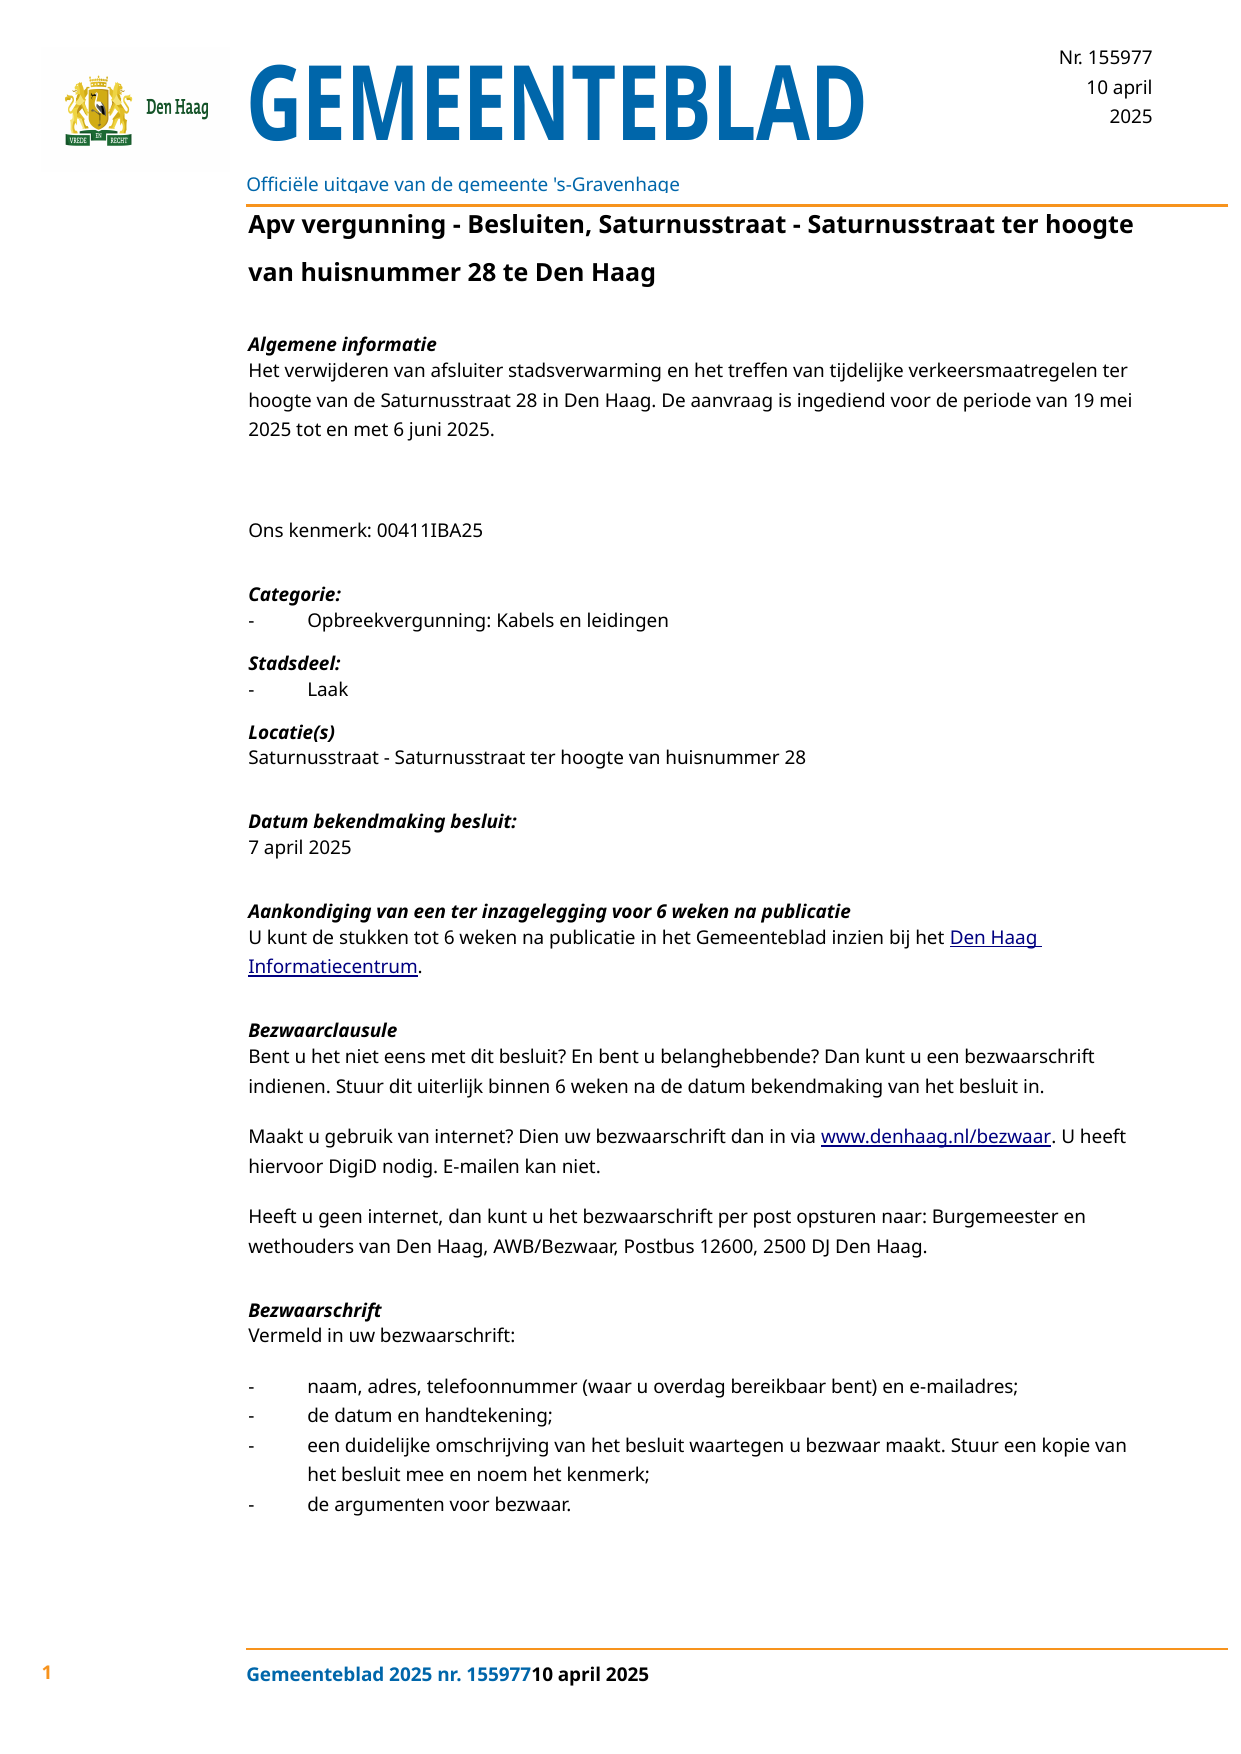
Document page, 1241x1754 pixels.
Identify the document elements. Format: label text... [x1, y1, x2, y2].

text Apv vergunning - Besluiten, Saturnusstraat - Saturnusstraat ter hoogte van huisnummer 28 te Den Haag [248, 207, 1152, 288]
text Ons kenmerk: 00411IBA25 [248, 517, 1152, 543]
list een duidelijke omschrijving van het besluit waartegen u bezwaar maakt. Stuur een kopie van het besluit mee en noem het kenmerk; [248, 1432, 1152, 1487]
list de datum en handtekening; [248, 1402, 1152, 1428]
text Aankondiging van een ter inzagelegging voor 6 weken na publicatie [248, 898, 1152, 924]
text Bezwaarclausule [248, 1017, 1152, 1043]
text 7 april 2025 [248, 834, 1152, 860]
text U kunt de stukken tot 6 weken na publicatie in het Gemeenteblad inzien bij het Den Haag Informatiecentrum. [248, 924, 1152, 979]
text Datum bekendmaking besluit: [248, 808, 1152, 834]
text Het verwijderen van afsluiter stadsverwarming en het treffen van tijdelijke verkeersmaatregelen ter hoogte van de Saturnusstraat 28 in Den Haag. De aanvraag is ingediend voor de periode van 19 mei 2025 tot en met 6 juni 2025. [248, 357, 1152, 442]
text Heeft u geen internet, dan kunt u het bezwaarschrift per post opsturen naar: Burgemeester en wethouders van Den Haag, AWB/Bezwaar, Postbus 12600, 2500 DJ Den Haag. [248, 1203, 1152, 1258]
text Vermeld in uw bezwaarschrift: [248, 1322, 1152, 1348]
list de argumenten voor bezwaar. [248, 1491, 1152, 1517]
text Saturnusstraat - Saturnusstraat ter hoogte van huisnummer 28 [248, 744, 1152, 770]
text Stadsdeel: [248, 650, 1152, 676]
text Algemene informatie [248, 331, 1152, 357]
text Categorie: [248, 581, 1152, 607]
text Locatie(s) [248, 719, 1152, 744]
picture [41, 47, 231, 172]
text Maakt u gebruik van internet? Dien uw bezwaarschrift dan in via www.denhaag.nl/bezwaar. U heeft hiervoor DigiD nodig. E-mailen kan niet. [248, 1123, 1152, 1178]
list Laak [248, 676, 1152, 701]
text Bezwaarschrift [248, 1297, 1152, 1322]
list naam, adres, telefoonnummer (waar u overdag bereikbaar bent) en e-mailadres; [248, 1373, 1152, 1399]
list Opbreekvergunning: Kabels en leidingen [248, 607, 1152, 633]
text Bent u het niet eens met dit besluit? En bent u belanghebbende? Dan kunt u een bezwaarschrift indienen. Stuur dit uiterlijk binnen 6 weken na de datum bekendmaking van het besluit in. [248, 1043, 1152, 1098]
